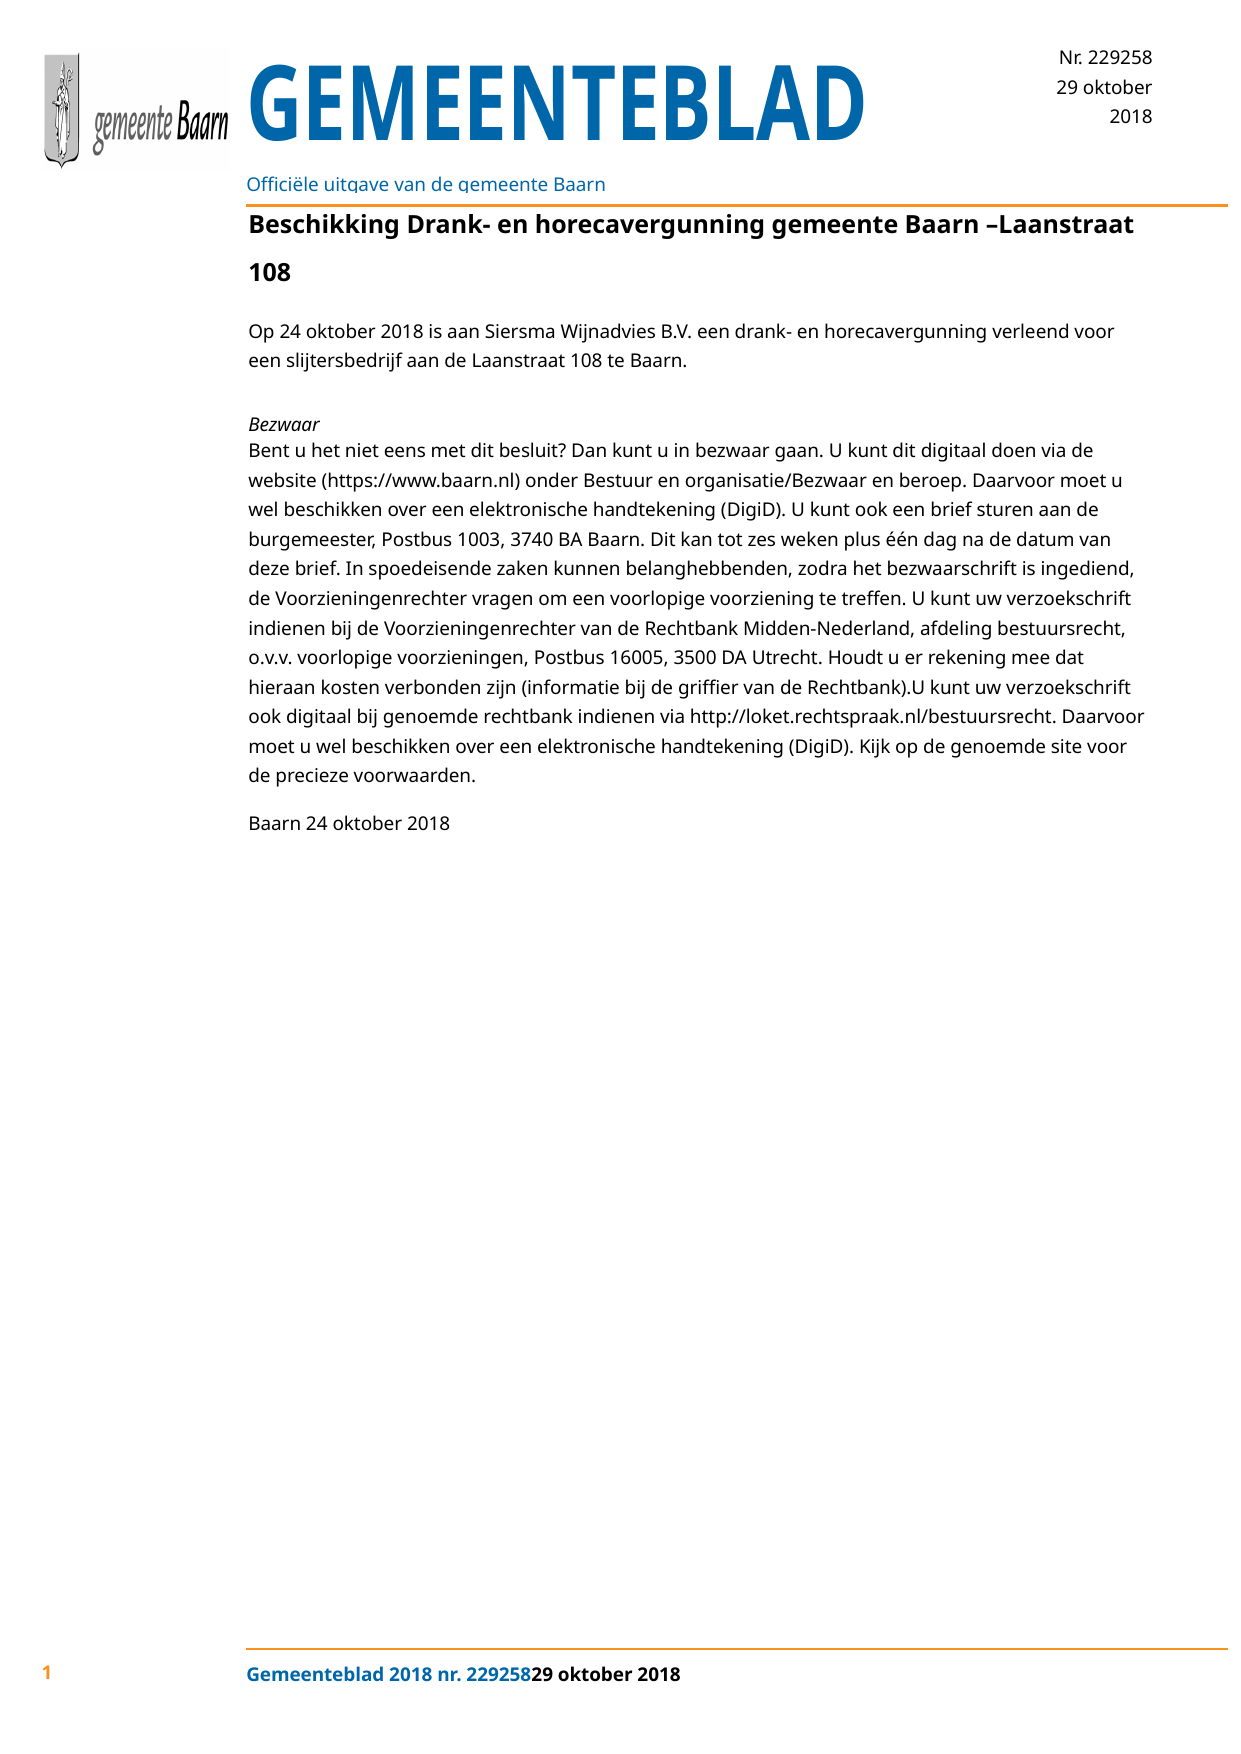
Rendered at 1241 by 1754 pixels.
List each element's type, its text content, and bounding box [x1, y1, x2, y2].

text Op 24 oktober 2018 is aan Siersma Wijnadvies B.V. een drank- en horecavergunning verleend voor een slijtersbedrijf aan de Laanstraat 108 te Baarn. [248, 318, 1152, 373]
text Beschikking Drank- en horecavergunning gemeente Baarn –Laanstraat 108 [248, 207, 1152, 288]
text Bent u het niet eens met dit besluit? Dan kunt u in bezwaar gaan. U kunt dit digitaal doen via de website (https://www.baarn.nl) onder Bestuur en organisatie/Bezwaar en beroep. Daarvoor moet u wel beschikken over een elektronische handtekening (DigiD). U kunt ook een brief sturen aan de burgemeester, Postbus 1003, 3740 BA Baarn. Dit kan tot zes weken plus één dag na de datum van deze brief. In spoedeisende zaken kunnen belanghebbenden, zodra het bezwaarschrift is ingediend, de Voorzieningenrechter vragen om een voorlopige voorziening te treffen. U kunt uw verzoekschrift indienen bij de Voorzieningenrechter van de Rechtbank Midden-Nederland, afdeling bestuursrecht, o.v.v. voorlopige voorzieningen, Postbus 16005, 3500 DA Utrecht. Houdt u er rekening mee dat hieraan kosten verbonden zijn (informatie bij de griffier van de Rechtbank).U kunt uw verzoekschrift ook digitaal bij genoemde rechtbank indienen via http://loket.rechtspraak.nl/bestuursrecht. Daarvoor moet u wel beschikken over een elektronische handtekening (DigiD). Kijk op de genoemde site voor de precieze voorwaarden. [248, 437, 1152, 788]
text Bezwaar [248, 411, 1152, 437]
text Baarn 24 oktober 2018 [248, 810, 1152, 836]
picture [41, 47, 231, 172]
